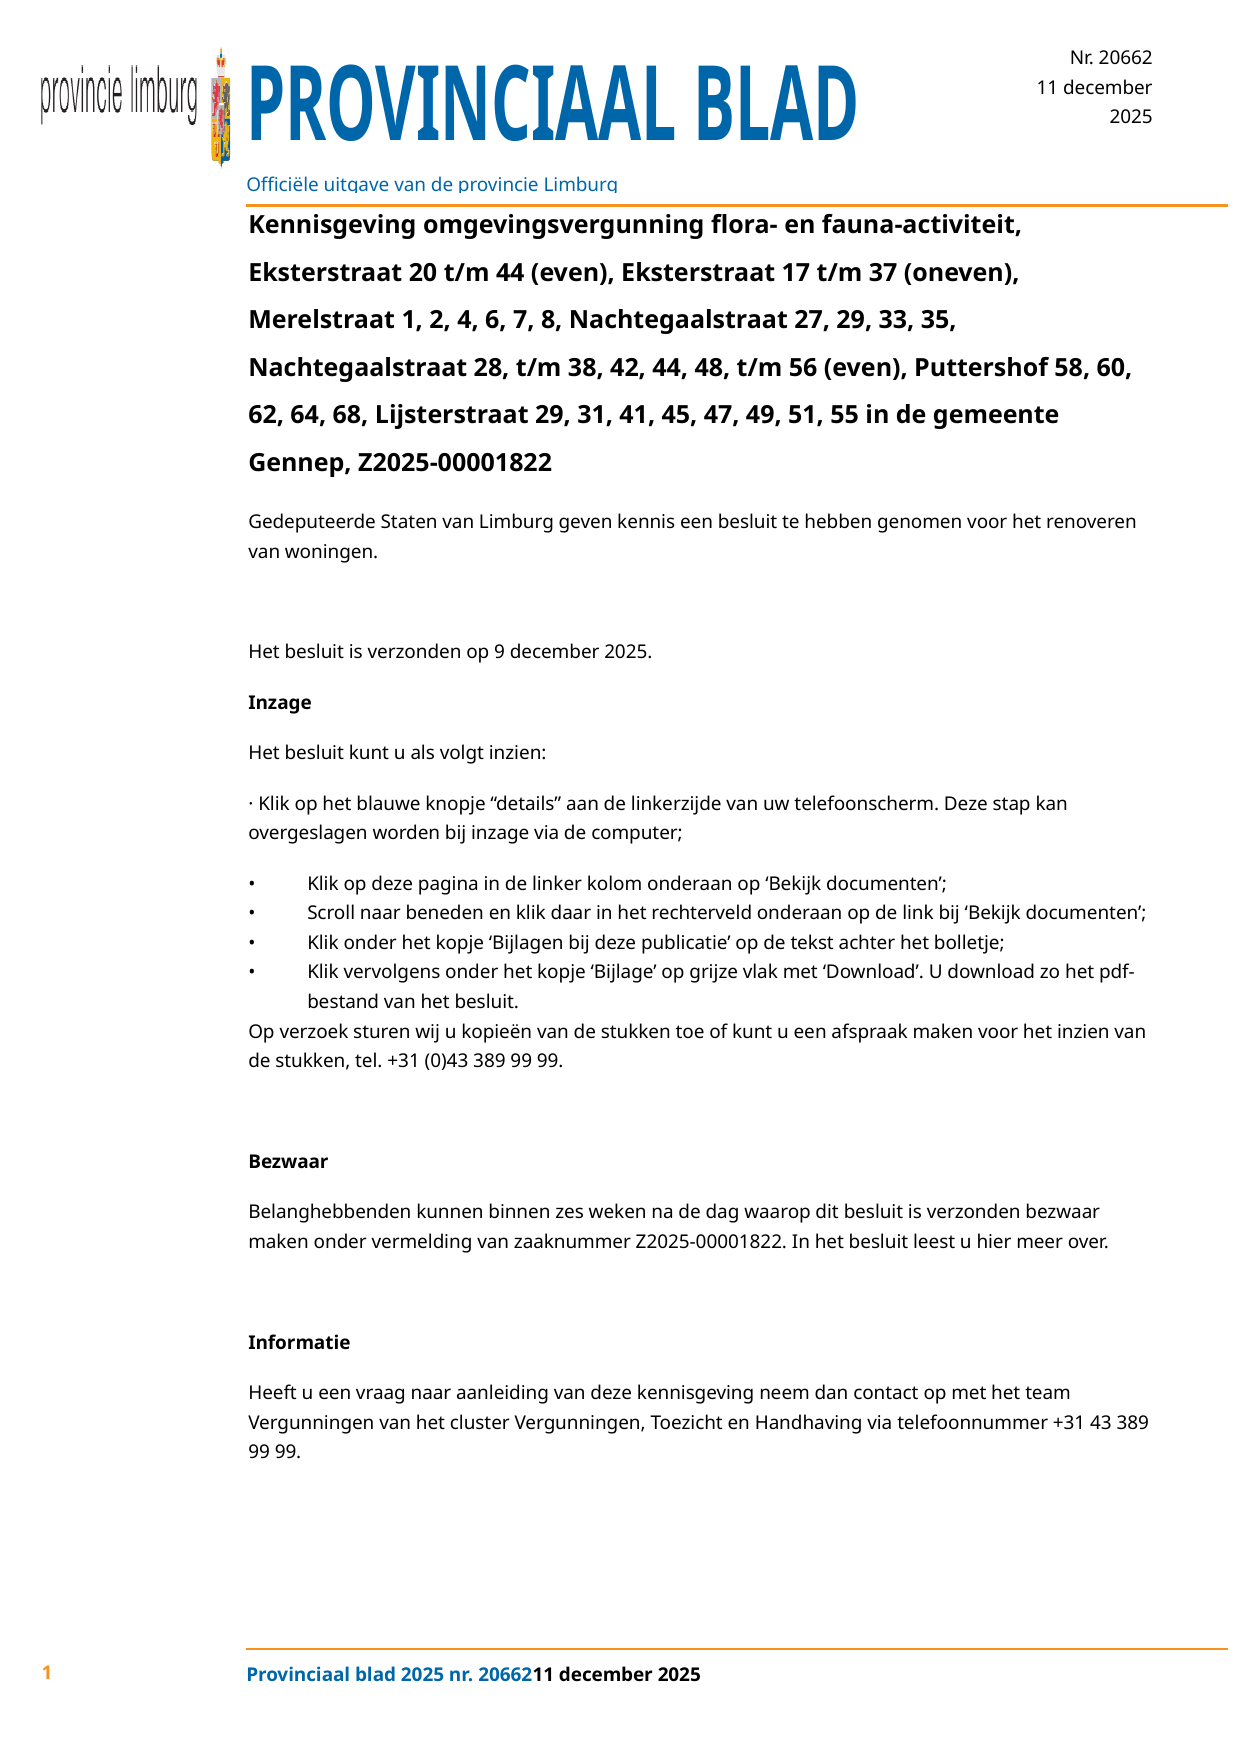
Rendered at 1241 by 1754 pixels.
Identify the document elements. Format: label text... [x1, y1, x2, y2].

text Gedeputeerde Staten van Limburg geven kennis een besluit te hebben genomen voor het renoveren van woningen. [248, 508, 1152, 564]
text Heeft u een vraag naar aanleiding van deze kennisgeving neem dan contact op met het team Vergunningen van het cluster Vergunningen, Toezicht en Handhaving via telefoonnummer +31 43 389 99 99. [248, 1379, 1152, 1464]
text Bezwaar [248, 1148, 1152, 1174]
list Klik op deze pagina in de linker kolom onderaan op ‘Bekijk documenten’; [248, 870, 1152, 896]
text · Klik op het blauwe knopje “details” aan de linkerzijde van uw telefoonscherm. Deze stap kan overgeslagen worden bij inzage via de computer; [248, 790, 1152, 845]
text Inzage [248, 689, 1152, 715]
list Scroll naar beneden en klik daar in het rechterveld onderaan op de link bij ‘Bekijk documenten’; [248, 899, 1152, 925]
text Het besluit is verzonden op 9 december 2025. [248, 639, 1152, 664]
text Kennisgeving omgevingsvergunning flora- en fauna-activiteit, Eksterstraat 20 t/m 44 (even), Eksterstraat 17 t/m 37 (oneven), Merelstraat 1, 2, 4, 6, 7, 8, Nachtegaalstraat 27, 29, 33, 35, Nachtegaalstraat 28, t/m 38, 42, 44, 48, t/m 56 (even), Puttershof 58, 60, 62, 64, 68, Lijsterstraat 29, 31, 41, 45, 47, 49, 51, 55 in de gemeente Gennep, Z2025-00001822 [248, 207, 1152, 479]
picture [41, 47, 231, 172]
text Informatie [248, 1329, 1152, 1355]
text Het besluit kunt u als volgt inzien: [248, 739, 1152, 765]
text Op verzoek sturen wij u kopieën van de stukken toe of kunt u een afspraak maken voor het inzien van de stukken, tel. +31 (0)43 389 99 99. [248, 1018, 1152, 1073]
list Klik vervolgens onder het kopje ‘Bijlage’ op grijze vlak met ‘Download’. U download zo het pdf-bestand van het besluit. [248, 959, 1152, 1014]
list Klik onder het kopje ‘Bijlagen bij deze publicatie’ op de tekst achter het bolletje; [248, 929, 1152, 955]
text Belanghebbenden kunnen binnen zes weken na de dag waarop dit besluit is verzonden bezwaar maken onder vermelding van zaaknummer Z2025-00001822. In het besluit leest u hier meer over. [248, 1199, 1152, 1254]
